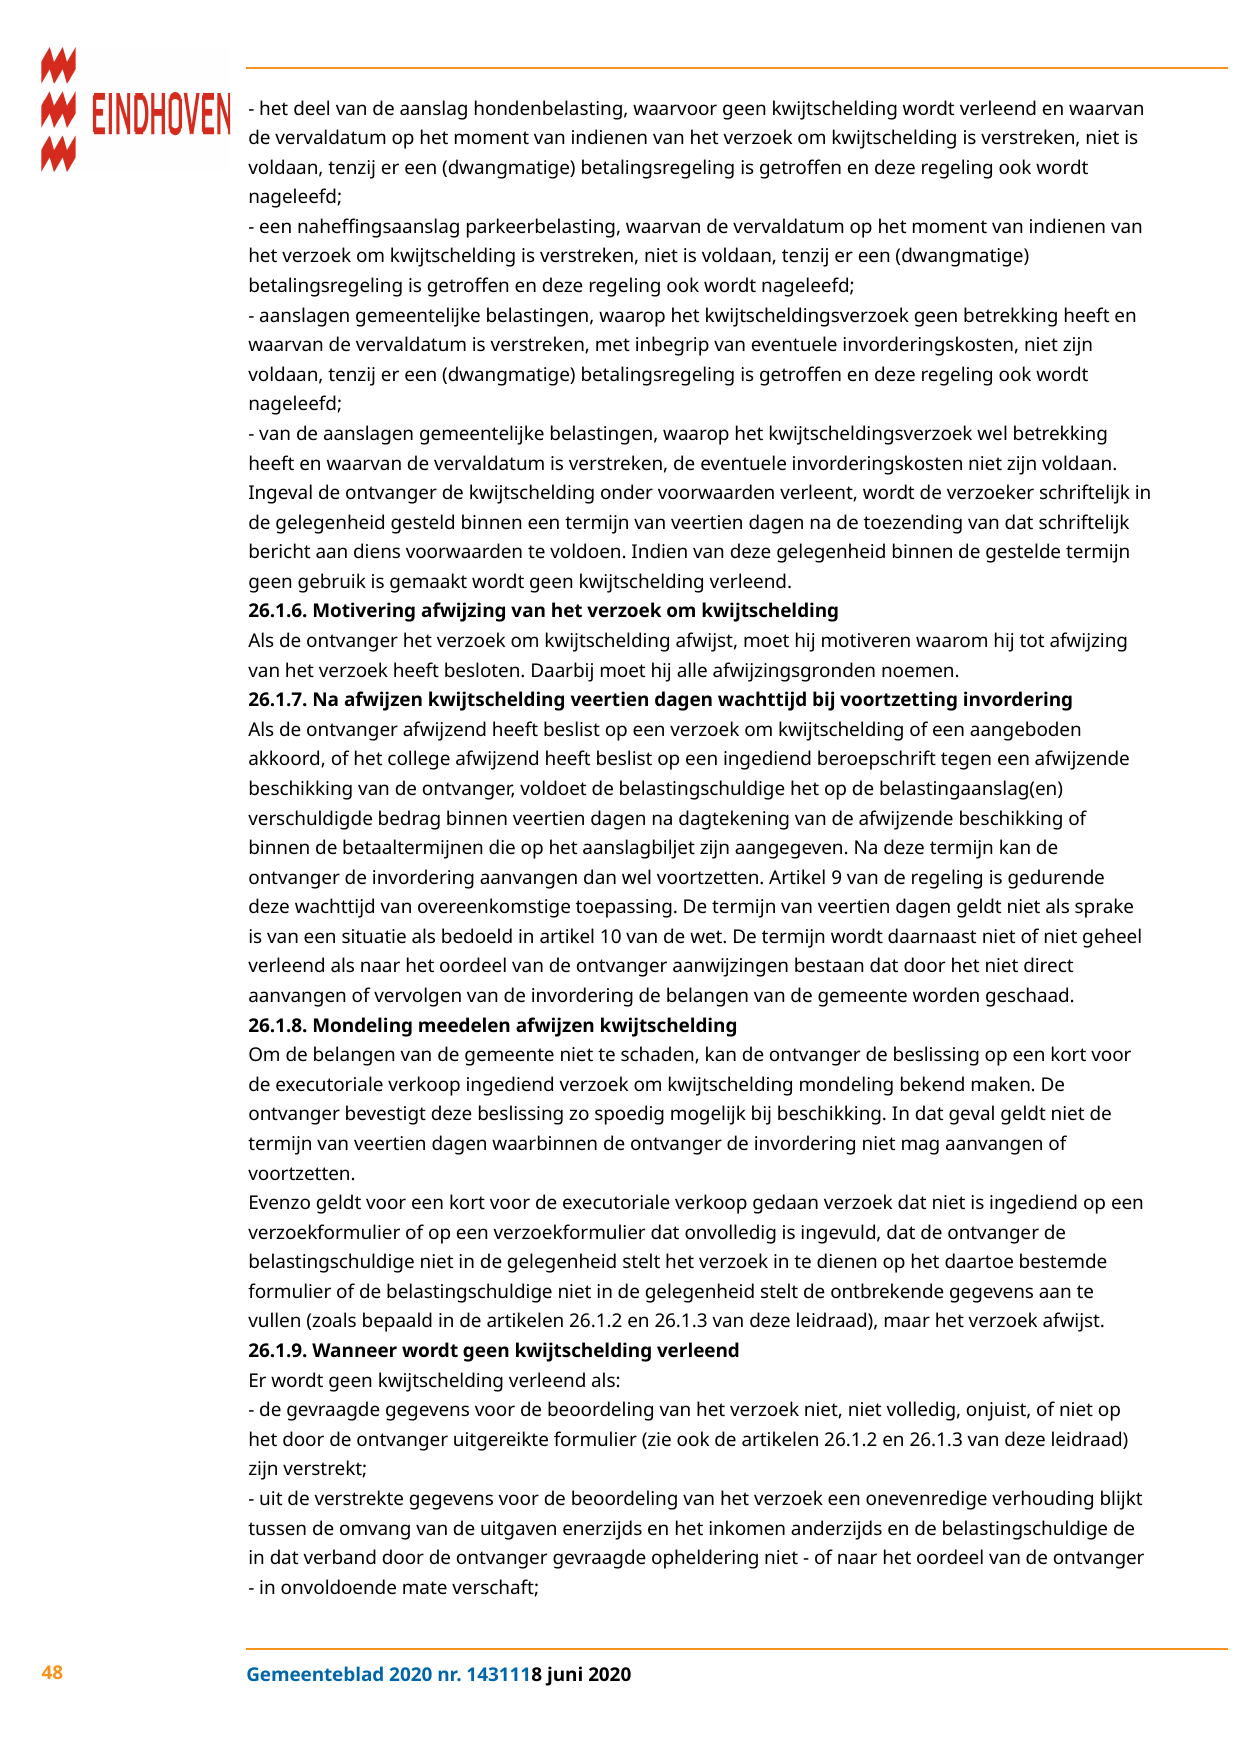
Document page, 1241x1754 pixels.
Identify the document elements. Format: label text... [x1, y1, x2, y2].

text - het deel van de aanslag hondenbelasting, waarvoor geen kwijtschelding wordt verleend en waarvan de vervaldatum op het moment van indienen van het verzoek om kwijtschelding is verstreken, niet is voldaan, tenzij er een (dwangmatige) betalingsregeling is getroffen en deze regeling ook wordt nageleefd; [248, 95, 1152, 209]
text - de gevraagde gegevens voor de beoordeling van het verzoek niet, niet volledig, onjuist, of niet op het door de ontvanger uitgereikte formulier (zie ook de artikelen 26.1.2 en 26.1.3 van deze leidraad) zijn verstrekt; [248, 1396, 1152, 1481]
text 26.1.9. Wanneer wordt geen kwijtschelding verleend [248, 1337, 1152, 1363]
text - een naheffingsaanslag parkeerbelasting, waarvan de vervaldatum op het moment van indienen van het verzoek om kwijtschelding is verstreken, niet is voldaan, tenzij er een (dwangmatige) betalingsregeling is getroffen en deze regeling ook wordt nageleefd; [248, 213, 1152, 298]
picture [41, 47, 231, 172]
text Als de ontvanger afwijzend heeft beslist op een verzoek om kwijtschelding of een aangeboden akkoord, of het college afwijzend heeft beslist op een ingediend beroepschrift tegen een afwijzende beschikking van de ontvanger, voldoet de belastingschuldige het op de belastingaanslag(en) verschuldigde bedrag binnen veertien dagen na dagtekening van de afwijzende beschikking of binnen de betaaltermijnen die op het aanslagbiljet zijn aangegeven. Na deze termijn kan de ontvanger de invordering aanvangen dan wel voortzetten. Artikel 9 van de regeling is gedurende deze wachttijd van overeenkomstige toepassing. De termijn van veertien dagen geldt niet als sprake is van een situatie als bedoeld in artikel 10 van de wet. De termijn wordt daarnaast niet of niet geheel verleend als naar het oordeel van de ontvanger aanwijzingen bestaan dat door het niet direct aanvangen of vervolgen van de invordering de belangen van de gemeente worden geschaad. [248, 716, 1152, 1008]
text Ingeval de ontvanger de kwijtschelding onder voorwaarden verleent, wordt de verzoeker schriftelijk in de gelegenheid gesteld binnen een termijn van veertien dagen na de toezending van dat schriftelijk bericht aan diens voorwaarden te voldoen. Indien van deze gelegenheid binnen de gestelde termijn geen gebruik is gemaakt wordt geen kwijtschelding verleend. [248, 479, 1152, 594]
text Er wordt geen kwijtschelding verleend als: [248, 1367, 1152, 1393]
text Evenzo geldt voor een kort voor de executoriale verkoop gedaan verzoek dat niet is ingediend op een verzoekformulier of op een verzoekformulier dat onvolledig is ingevuld, dat de ontvanger de belastingschuldige niet in de gelegenheid stelt het verzoek in te dienen op het daartoe bestemde formulier of de belastingschuldige niet in de gelegenheid stelt de ontbrekende gegevens aan te vullen (zoals bepaald in de artikelen 26.1.2 en 26.1.3 van deze leidraad), maar het verzoek afwijst. [248, 1189, 1152, 1333]
text 26.1.6. Motivering afwijzing van het verzoek om kwijtschelding [248, 598, 1152, 623]
text 26.1.7. Na afwijzen kwijtschelding veertien dagen wachttijd bij voortzetting invordering [248, 686, 1152, 712]
text 26.1.8. Mondeling meedelen afwijzen kwijtschelding [248, 1012, 1152, 1038]
text Om de belangen van de gemeente niet te schaden, kan de ontvanger de beslissing op een kort voor de executoriale verkoop ingediend verzoek om kwijtschelding mondeling bekend maken. De ontvanger bevestigt deze beslissing zo spoedig mogelijk bij beschikking. In dat geval geldt niet de termijn van veertien dagen waarbinnen de ontvanger de invordering niet mag aanvangen of voortzetten. [248, 1041, 1152, 1186]
text - uit de verstrekte gegevens voor de beoordeling van het verzoek een onevenredige verhouding blijkt tussen de omvang van de uitgaven enerzijds en het inkomen anderzijds en de belastingschuldige de in dat verband door de ontvanger gevraagde opheldering niet - of naar het oordeel van de ontvanger - in onvoldoende mate verschaft; [248, 1485, 1152, 1600]
text Als de ontvanger het verzoek om kwijtschelding afwijst, moet hij motiveren waarom hij tot afwijzing van het verzoek heeft besloten. Daarbij moet hij alle afwijzingsgronden noemen. [248, 627, 1152, 683]
text - aanslagen gemeentelijke belastingen, waarop het kwijtscheldingsverzoek geen betrekking heeft en waarvan de vervaldatum is verstreken, met inbegrip van eventuele invorderingskosten, niet zijn voldaan, tenzij er een (dwangmatige) betalingsregeling is getroffen en deze regeling ook wordt nageleefd; [248, 302, 1152, 416]
text - van de aanslagen gemeentelijke belastingen, waarop het kwijtscheldingsverzoek wel betrekking heeft en waarvan de vervaldatum is verstreken, de eventuele invorderingskosten niet zijn voldaan. [248, 420, 1152, 476]
